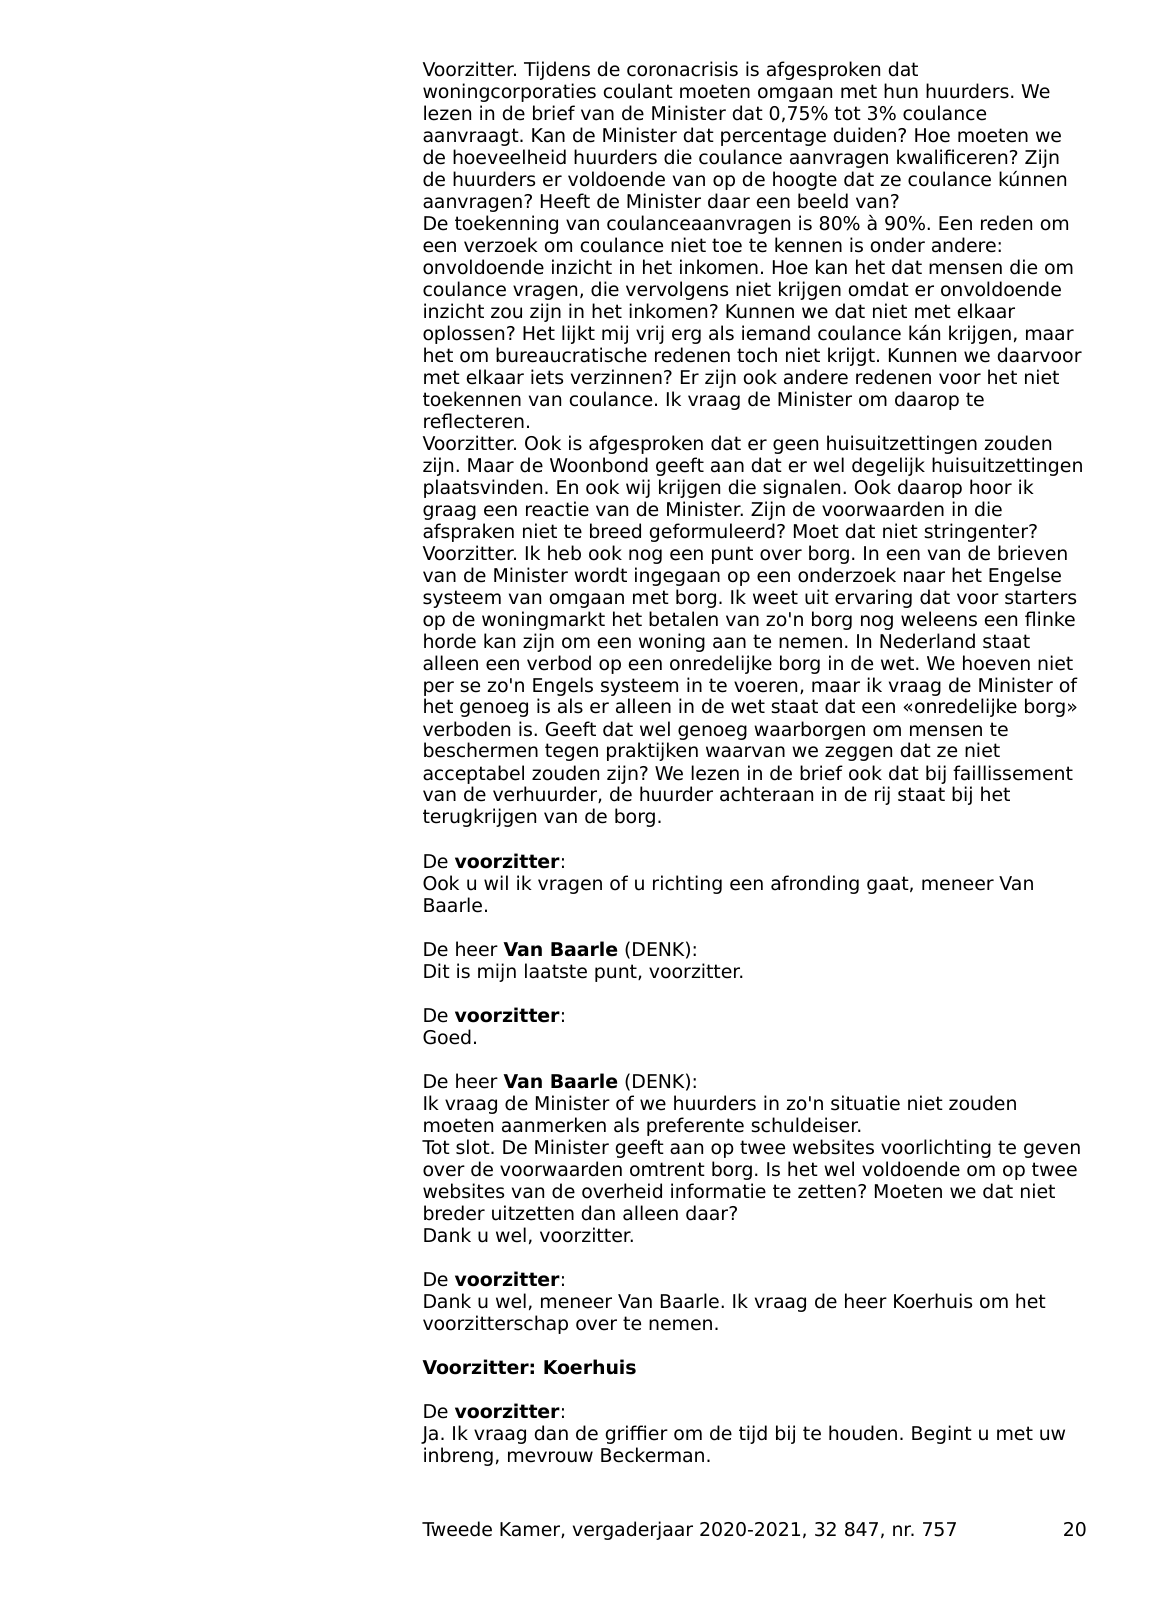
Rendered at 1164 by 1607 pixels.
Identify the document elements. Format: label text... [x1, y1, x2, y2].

text De toekenning van coulanceaanvragen is 80% à 90%. Een reden om een verzoek om coulance niet toe te kennen is onder andere: onvoldoende inzicht in het inkomen. Hoe kan het dat mensen die om coulance vragen, die vervolgens niet krijgen omdat er onvoldoende inzicht zou zijn in het inkomen? Kunnen we dat niet met elkaar oplossen? Het lijkt mij vrij erg als iemand coulance kán krijgen, maar het om bureaucratische redenen toch niet krijgt. Kunnen we daarvoor met elkaar iets verzinnen? Er zijn ook andere redenen voor het niet toekennen van coulance. Ik vraag de Minister om daarop te reflecteren. [422, 213, 1087, 433]
text Goed. [422, 1027, 1087, 1049]
text Ook u wil ik vragen of u richting een afronding gaat, meneer Van Baarle. [422, 872, 1087, 916]
text Dank u wel, meneer Van Baarle. Ik vraag de heer Koerhuis om het voorzitterschap over te nemen. [422, 1291, 1087, 1335]
text Voorzitter. Ook is afgesproken dat er geen huisuitzettingen zouden zijn. Maar de Woonbond geeft aan dat er wel degelijk huisuitzettingen plaatsvinden. En ook wij krijgen die signalen. Ook daarop hoor ik graag een reactie van de Minister. Zijn de voorwaarden in die afspraken niet te breed geformuleerd? Moet dat niet stringenter? [422, 433, 1087, 543]
text De voorzitter: [422, 1005, 1087, 1027]
text Tot slot. De Minister geeft aan op twee websites voorlichting te geven over de voorwaarden omtrent borg. Is het wel voldoende om op twee websites van de overheid informatie te zetten? Moeten we dat niet breder uitzetten dan alleen daar? [422, 1137, 1087, 1225]
text De voorzitter: [422, 1401, 1087, 1423]
text Voorzitter. Tijdens de coronacrisis is afgesproken dat woningcorporaties coulant moeten omgaan met hun huurders. We lezen in de brief van de Minister dat 0,75% tot 3% coulance aanvraagt. Kan de Minister dat percentage duiden? Hoe moeten we de hoeveelheid huurders die coulance aanvragen kwalificeren? Zijn de huurders er voldoende van op de hoogte dat ze coulance kúnnen aanvragen? Heeft de Minister daar een beeld van? [422, 59, 1087, 213]
text Dank u wel, voorzitter. [422, 1225, 1087, 1247]
text Ik vraag de Minister of we huurders in zo'n situatie niet zouden moeten aanmerken als preferente schuldeiser. [422, 1093, 1087, 1137]
text De voorzitter: [422, 1269, 1087, 1291]
text De heer Van Baarle (DENK): [422, 1071, 1087, 1093]
text De heer Van Baarle (DENK): [422, 939, 1087, 961]
text De voorzitter: [422, 851, 1087, 872]
text Ja. Ik vraag dan de griffier om de tijd bij te houden. Begint u met uw inbreng, mevrouw Beckerman. [422, 1423, 1087, 1467]
text Voorzitter. Ik heb ook nog een punt over borg. In een van de brieven van de Minister wordt ingegaan op een onderzoek naar het Engelse systeem van omgaan met borg. Ik weet uit ervaring dat voor starters op de woningmarkt het betalen van zo'n borg nog weleens een flinke horde kan zijn om een woning aan te nemen. In Nederland staat alleen een verbod op een onredelijke borg in de wet. We hoeven niet per se zo'n Engels systeem in te voeren, maar ik vraag de Minister of het genoeg is als er alleen in de wet staat dat een «onredelijke borg» verboden is. Geeft dat wel genoeg waarborgen om mensen te beschermen tegen praktijken waarvan we zeggen dat ze niet acceptabel zouden zijn? We lezen in de brief ook dat bij faillissement van de verhuurder, de huurder achteraan in de rij staat bij het terugkrijgen van de borg. [422, 543, 1087, 828]
subtitle Voorzitter: Koerhuis [422, 1357, 1087, 1379]
text Dit is mijn laatste punt, voorzitter. [422, 961, 1087, 983]
